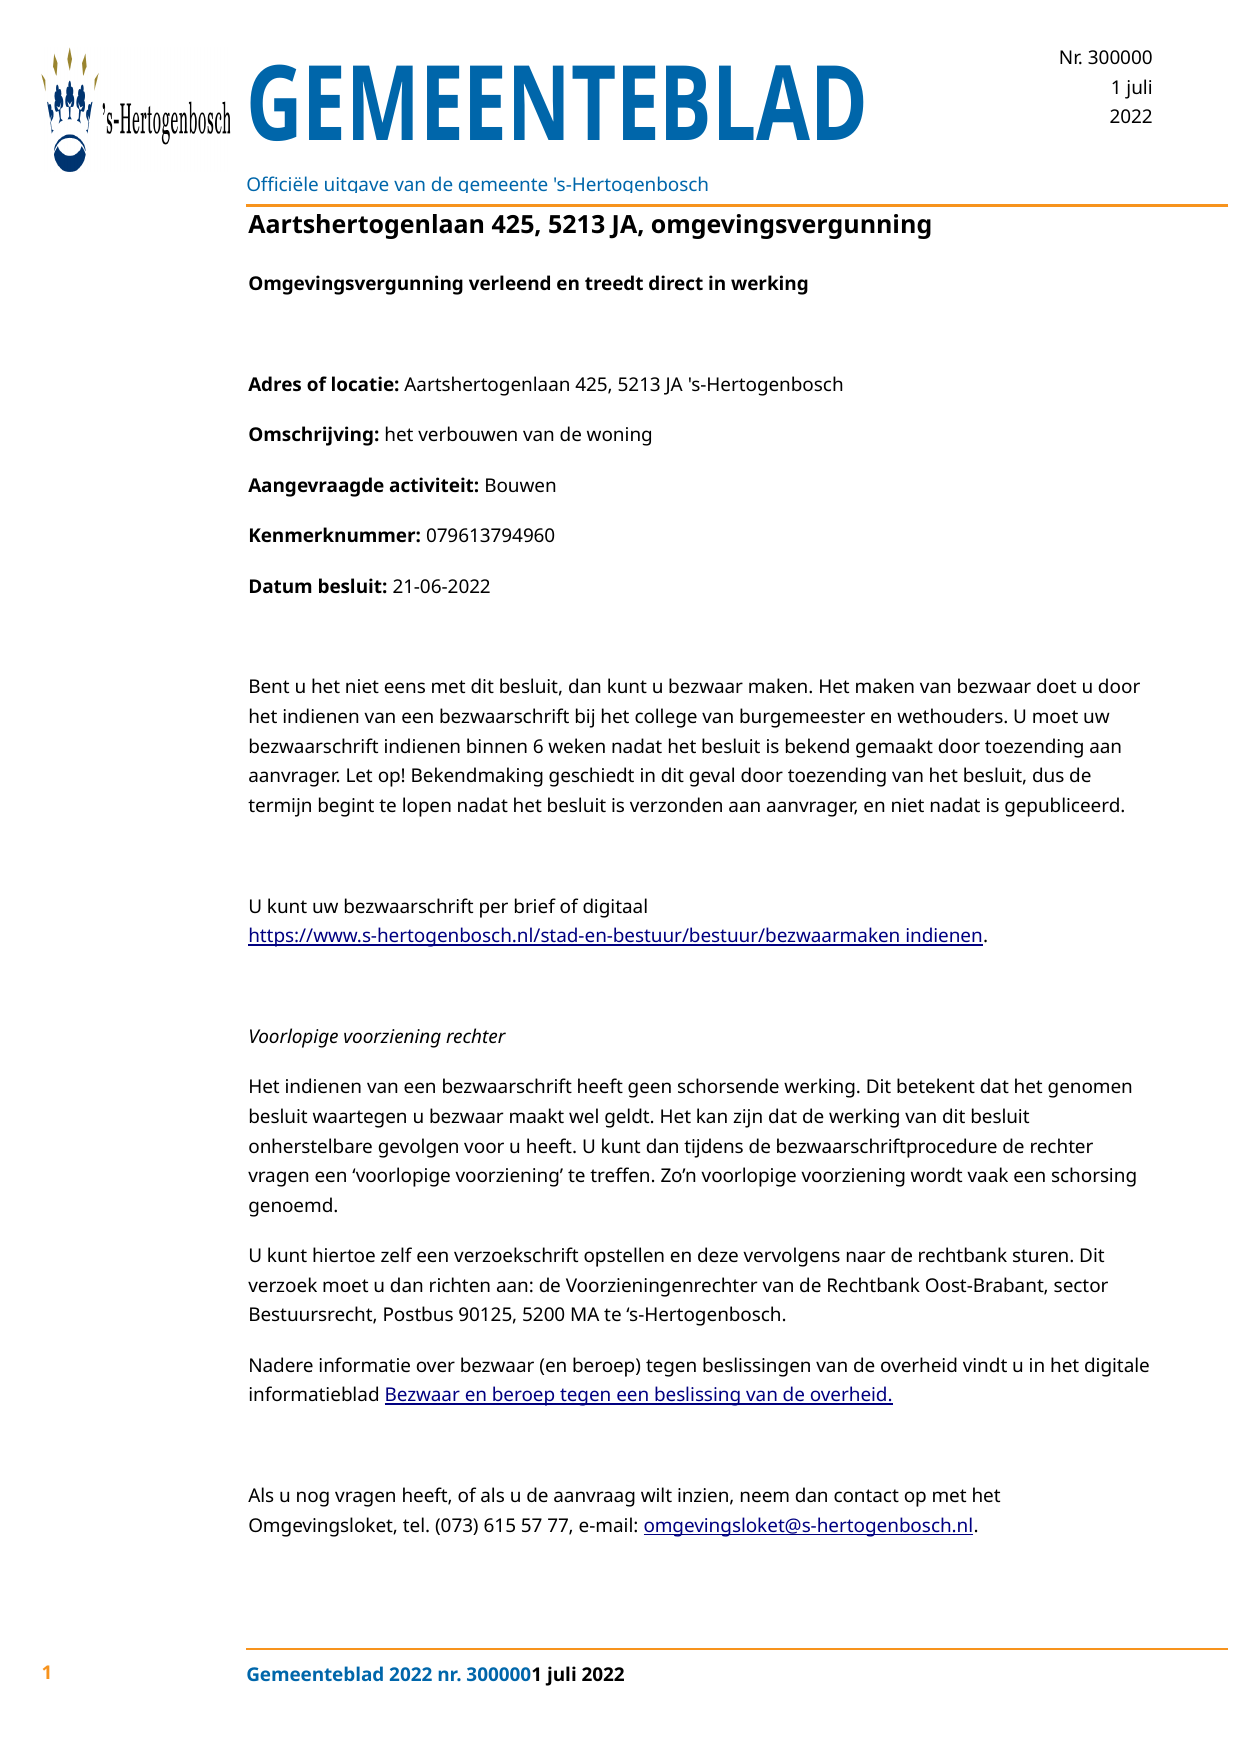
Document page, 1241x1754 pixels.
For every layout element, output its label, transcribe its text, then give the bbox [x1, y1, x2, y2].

text Het indienen van een bezwaarschrift heeft geen schorsende werking. Dit betekent dat het genomen besluit waartegen u bezwaar maakt wel geldt. Het kan zijn dat de werking van dit besluit onherstelbare gevolgen voor u heeft. U kunt dan tijdens de bezwaarschriftprocedure de rechter vragen een ‘voorlopige voorziening’ te treffen. Zo’n voorlopige voorziening wordt vaak een schorsing genoemd. [248, 1074, 1152, 1218]
text Datum besluit: 21-06-2022 [248, 573, 1152, 598]
text Aartshertogenlaan 425, 5213 JA, omgevingsvergunning [248, 207, 1152, 241]
text Voorlopige voorziening rechter [248, 1023, 1152, 1049]
text U kunt uw bezwaarschrift per brief of digitaal https://www.s-hertogenbosch.nl/stad-en-bestuur/bestuur/bezwaarmaken indienen. [248, 893, 1152, 948]
text Nadere informatie over bezwaar (en beroep) tegen beslissingen van de overheid vindt u in het digitale informatieblad Bezwaar en beroep tegen een beslissing van de overheid. [248, 1352, 1152, 1407]
picture [41, 47, 231, 172]
text Kenmerknummer: 079613794960 [248, 522, 1152, 548]
text Bent u het niet eens met dit besluit, dan kunt u bezwaar maken. Het maken van bezwaar doet u door het indienen van een bezwaarschrift bij het college van burgemeester en wethouders. U moet uw bezwaarschrift indienen binnen 6 weken nadat het besluit is bekend gemaakt door toezending aan aanvrager. Let op! Bekendmaking geschiedt in dit geval door toezending van het besluit, dus de termijn begint te lopen nadat het besluit is verzonden aan aanvrager, en niet nadat is gepubliceerd. [248, 674, 1152, 818]
text Omgevingsvergunning verleend en treedt direct in werking [248, 270, 1152, 296]
text Omschrijving: het verbouwen van de woning [248, 422, 1152, 447]
text Adres of locatie: Aartshertogenlaan 425, 5213 JA 's-Hertogenbosch [248, 371, 1152, 397]
text Als u nog vragen heeft, of als u de aanvraag wilt inzien, neem dan contact op met het Omgevingsloket, tel. (073) 615 57 77, e-mail: omgevingsloket@s-hertogenbosch.nl. [248, 1482, 1152, 1538]
text Aangevraagde activiteit: Bouwen [248, 472, 1152, 498]
text U kunt hiertoe zelf een verzoekschrift opstellen en deze vervolgens naar de rechtbank sturen. Dit verzoek moet u dan richten aan: de Voorzieningenrechter van de Rechtbank Oost-Brabant, sector Bestuursrecht, Postbus 90125, 5200 MA te ‘s-Hertogenbosch. [248, 1242, 1152, 1327]
